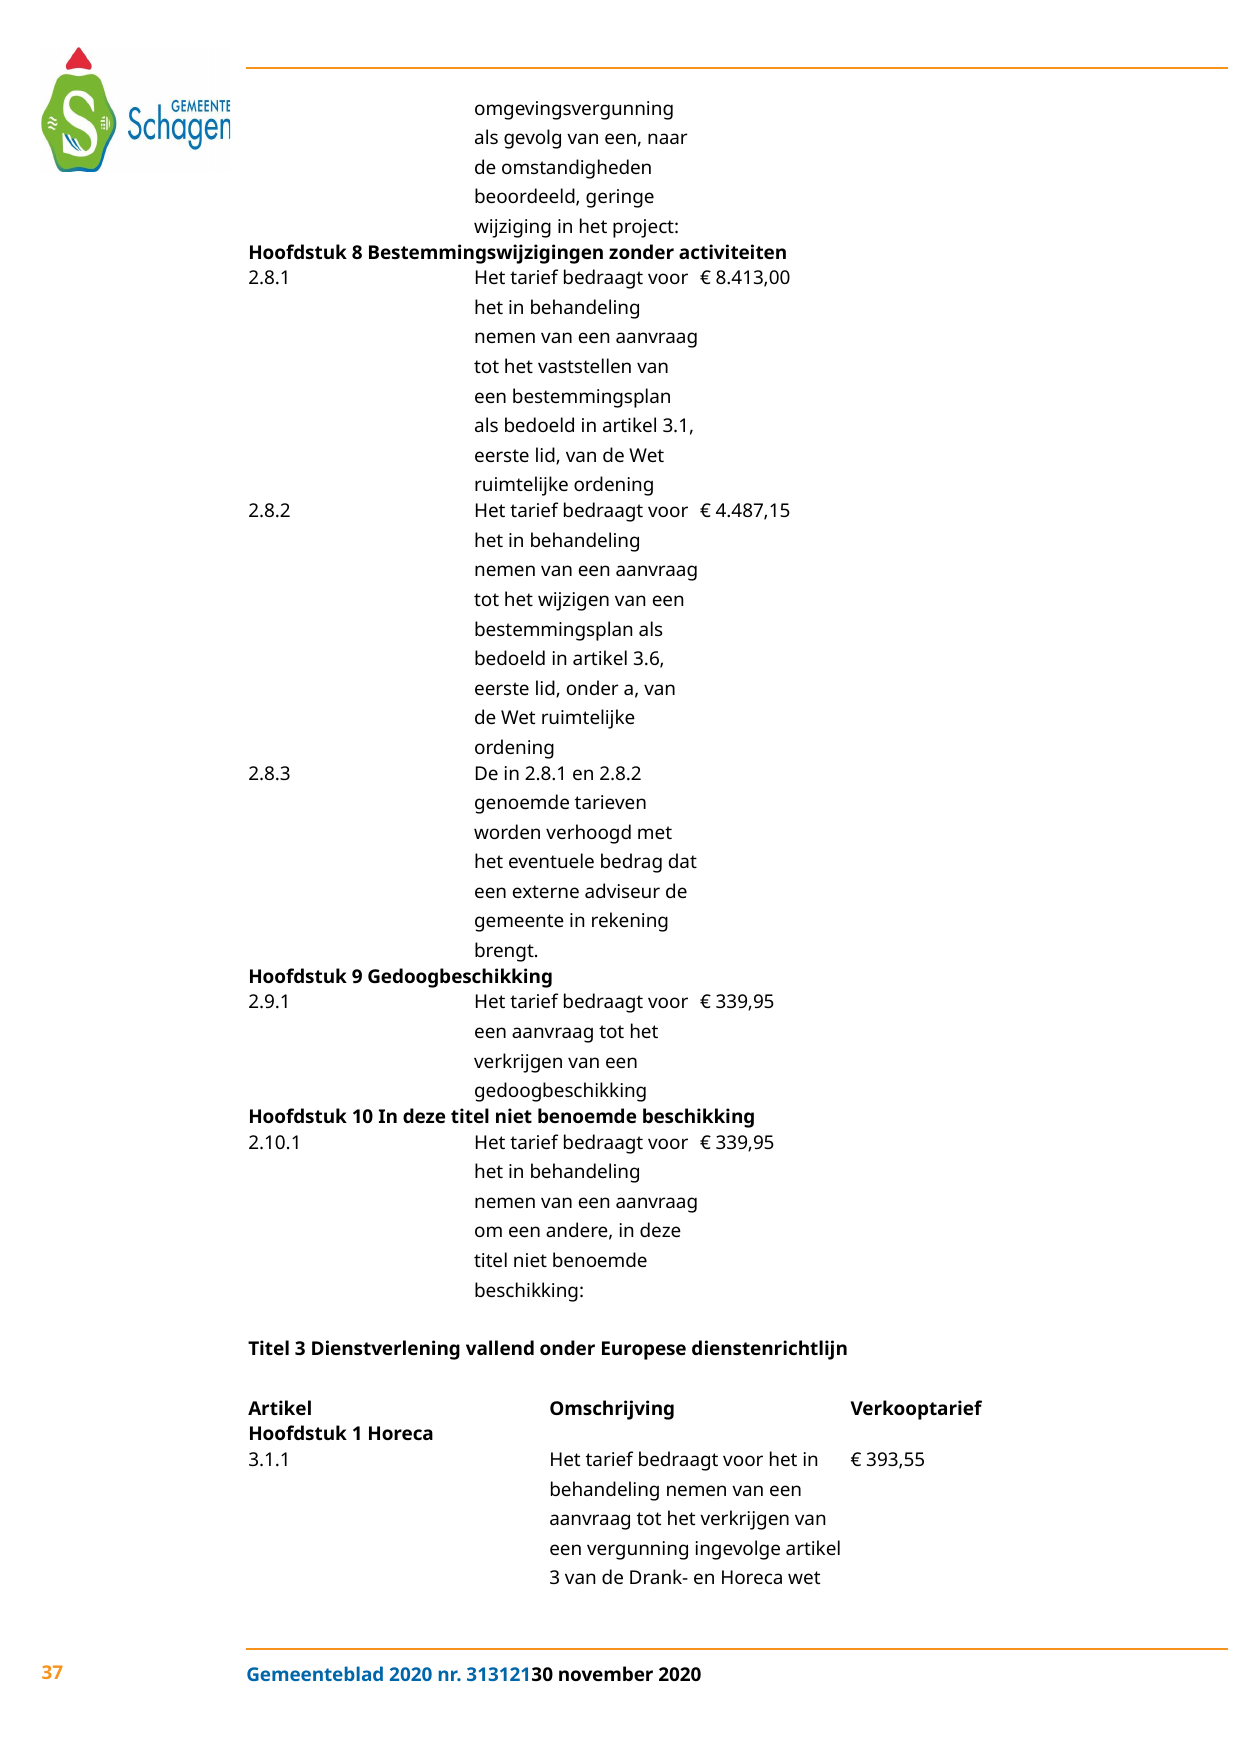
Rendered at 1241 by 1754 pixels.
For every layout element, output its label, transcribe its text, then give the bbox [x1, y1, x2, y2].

table_cell Het tarief bedraagt voor het in behandeling nemen van een aanvraag tot het verkrijgen van een vergunning ingevolge artikel 3 van de Drank- en Horeca wet [549, 1446, 850, 1590]
table_cell Hoofdstuk 1 Horeca [248, 1420, 1152, 1446]
table_cell 3.1.1 [248, 1446, 549, 1590]
table_cell 2.10.1 [248, 1129, 474, 1303]
picture [41, 47, 231, 172]
table_cell [926, 498, 1152, 760]
table_cell Het tarief bedraagt voor het in behandeling nemen van een aanvraag om een andere, in deze titel niet benoemde beschikking: [474, 1129, 700, 1303]
table_cell € 339,95 [700, 1129, 926, 1303]
table_cell [926, 989, 1152, 1103]
table_cell De in 2.8.1 en 2.8.2 genoemde tarieven worden verhoogd met het eventuele bedrag dat een externe adviseur de gemeente in rekening brengt. [474, 760, 700, 963]
table_cell Het tarief bedraagt voor het in behandeling nemen van een aanvraag tot het vaststellen van een bestemmingsplan als bedoeld in artikel 3.1, eerste lid, van de Wet ruimtelijke ordening [474, 265, 700, 497]
table_cell [926, 265, 1152, 497]
table_header Artikel [248, 1395, 549, 1420]
table_cell Hoofdstuk 8 Bestemmingswijzigingen zonder activiteiten [248, 239, 1152, 264]
table_cell 2.8.1 [248, 265, 474, 497]
table_cell [700, 760, 926, 963]
table_cell Het tarief bedraagt voor het in behandeling nemen van een aanvraag tot het wijzigen van een bestemmingsplan als bedoeld in artikel 3.6, eerste lid, onder a, van de Wet ruimtelijke ordening [474, 498, 700, 760]
table_header Verkooptarief [850, 1395, 1152, 1420]
table_cell [700, 95, 926, 239]
table_cell [926, 760, 1152, 963]
table_cell € 8.413,00 [700, 265, 926, 497]
table_cell Het tarief bedraagt voor een aanvraag tot het verkrijgen van een gedoogbeschikking [474, 989, 700, 1103]
table_cell € 393,55 [850, 1446, 1152, 1590]
table_cell € 339,95 [700, 989, 926, 1103]
table_cell 2.9.1 [248, 989, 474, 1103]
table_cell € 4.487,15 [700, 498, 926, 760]
table_cell Hoofdstuk 9 Gedoogbeschikking [248, 963, 1152, 989]
table_cell Hoofdstuk 10 In deze titel niet benoemde beschikking [248, 1103, 1152, 1129]
table_header Omschrijving [549, 1395, 850, 1420]
text Titel 3 Dienstverlening vallend onder Europese dienstenrichtlijn [248, 1335, 1152, 1361]
table_cell omgevingsvergunning als gevolg van een, naar de omstandigheden beoordeeld, geringe wijziging in het project: [474, 95, 700, 239]
table_cell 2.8.2 [248, 498, 474, 760]
table_cell [926, 1129, 1152, 1303]
table_cell 2.8.3 [248, 760, 474, 963]
table_cell [248, 95, 474, 239]
table_cell [926, 95, 1152, 239]
